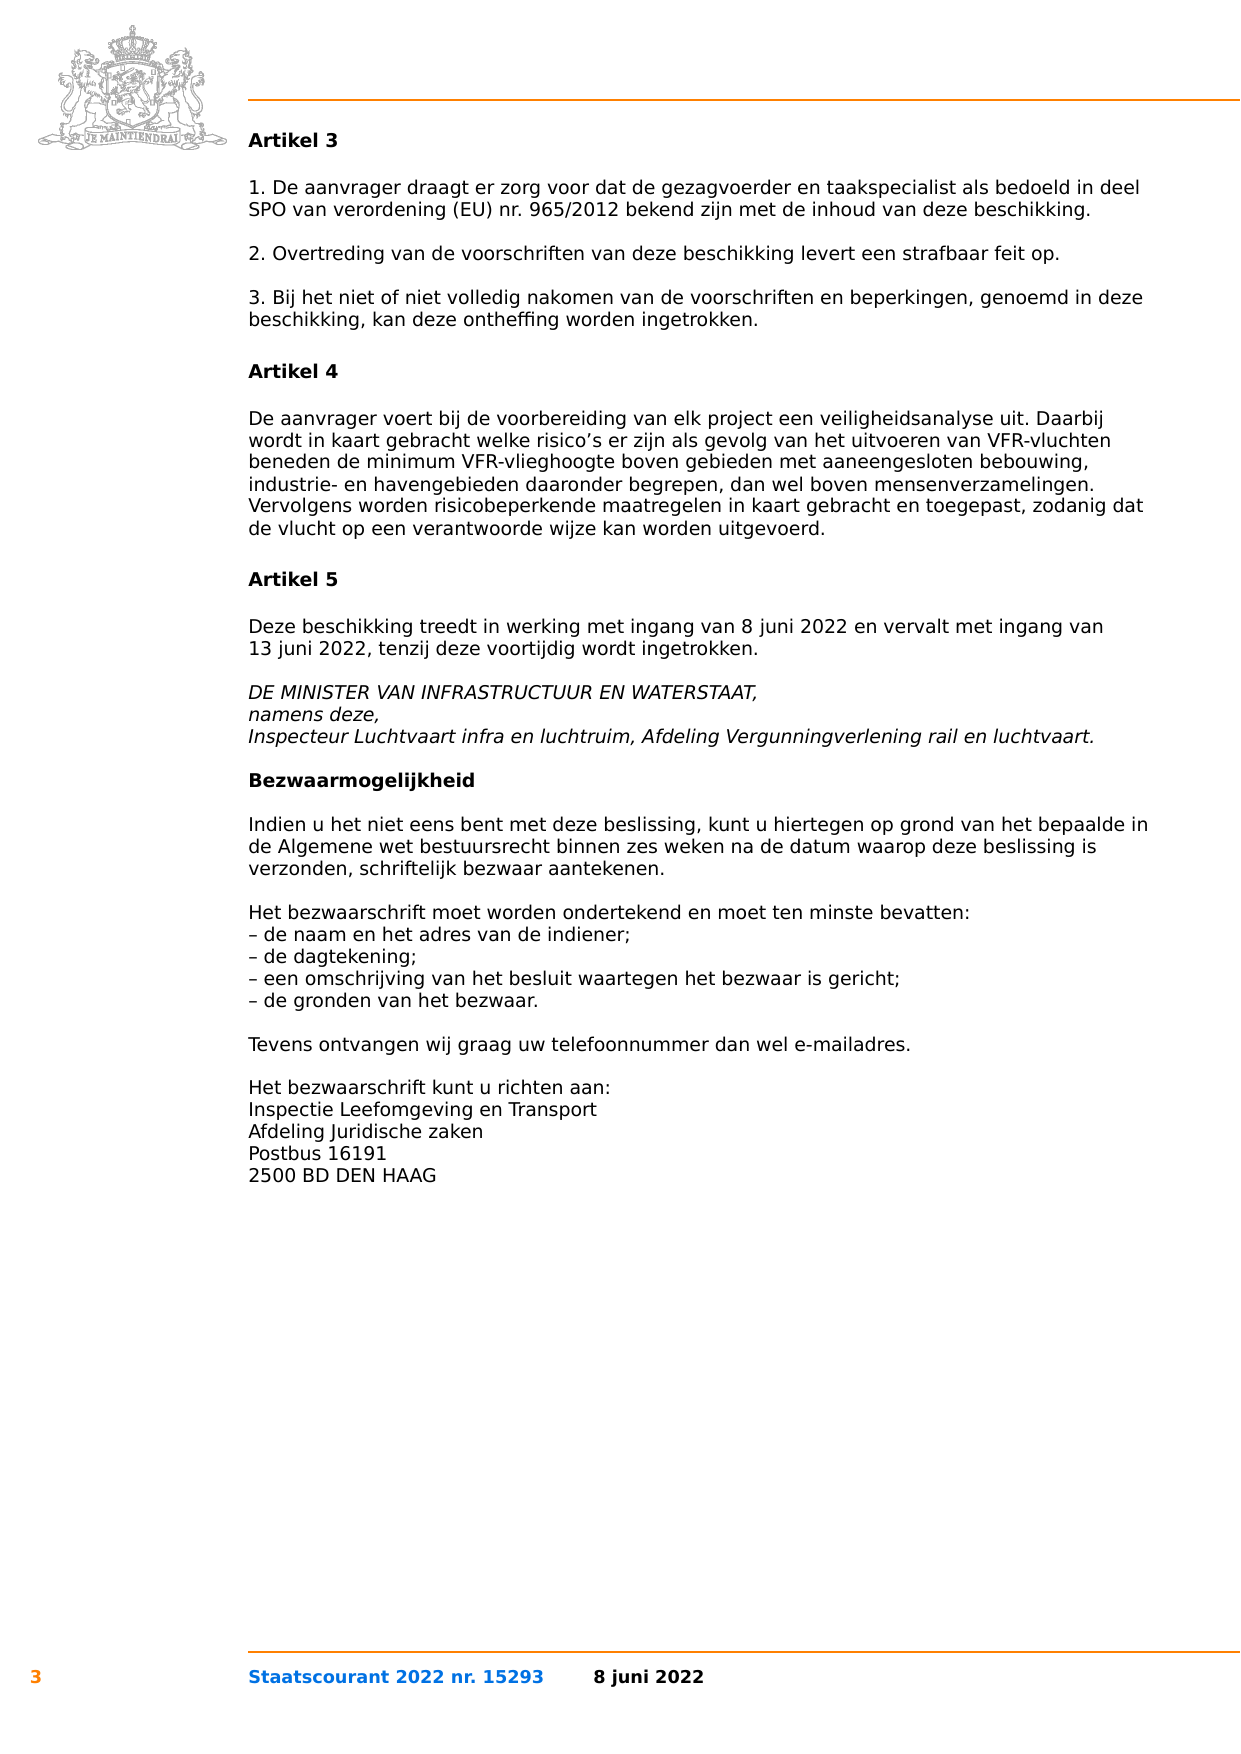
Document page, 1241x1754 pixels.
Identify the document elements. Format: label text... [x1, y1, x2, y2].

text Inspectie Leefomgeving en Transport [248, 1099, 1163, 1121]
subtitle Artikel 5 [248, 569, 1163, 591]
subtitle Artikel 4 [248, 361, 1163, 382]
text 2500 BD DEN HAAG [248, 1165, 1163, 1187]
text De aanvrager voert bij de voorbereiding van elk project een veiligheidsanalyse uit. Daarbij wordt in kaart gebracht welke risico’s er zijn als gevolg van het uitvoeren van VFR-vluchten beneden de minimum VFR-vlieghoogte boven gebieden met aaneengesloten bebouwing, industrie- en havengebieden daaronder begrepen, dan wel boven mensenverzamelingen. Vervolgens worden risicobeperkende maatregelen in kaart gebracht en toegepast, zodanig dat de vlucht op een verantwoorde wijze kan worden uitgevoerd. [248, 407, 1163, 539]
text Het bezwaarschrift kunt u richten aan: [248, 1077, 1163, 1099]
text Indien u het niet eens bent met deze beslissing, kunt u hiertegen op grond van het bepaalde in de Algemene wet bestuursrecht binnen zes weken na de datum waarop deze beslissing is verzonden, schriftelijk bezwaar aantekenen. [248, 814, 1163, 880]
text 2. Overtreding van de voorschriften van deze beschikking levert een strafbaar feit op. [248, 243, 1163, 265]
text DE MINISTER VAN INFRASTRUCTUUR EN WATERSTAAT, namens deze, Inspecteur Luchtvaart infra en luchtruim, Afdeling Vergunningverlening rail en luchtvaart. [248, 682, 1163, 748]
text Het bezwaarschrift moet worden ondertekend en moet ten minste bevatten: [248, 902, 1163, 924]
text – de naam en het adres van de indiener; [248, 924, 1163, 946]
text Postbus 16191 [248, 1143, 1163, 1165]
text Afdeling Juridische zaken [248, 1121, 1163, 1143]
text Tevens ontvangen wij graag uw telefoonnummer dan wel e-mailadres. [248, 1033, 1163, 1055]
picture [38, 25, 227, 150]
text Deze beschikking treedt in werking met ingang van 8 juni 2022 en vervalt met ingang van 13 juni 2022, tenzij deze voortijdig wordt ingetrokken. [248, 616, 1163, 660]
subtitle Artikel 3 [248, 130, 1163, 152]
text – de gronden van het bezwaar. [248, 989, 1163, 1012]
text – de dagtekening; [248, 946, 1163, 968]
text – een omschrijving van het besluit waartegen het bezwaar is gericht; [248, 968, 1163, 989]
text 1. De aanvrager draagt er zorg voor dat de gezagvoerder en taakspecialist als bedoeld in deel SPO van verordening (EU) nr. 965/2012 bekend zijn met de inhoud van deze beschikking. [248, 177, 1163, 221]
text 3. Bij het niet of niet volledig nakomen van de voorschriften en beperkingen, genoemd in deze beschikking, kan deze ontheffing worden ingetrokken. [248, 287, 1163, 331]
text Bezwaarmogelijkheid [248, 770, 1163, 792]
